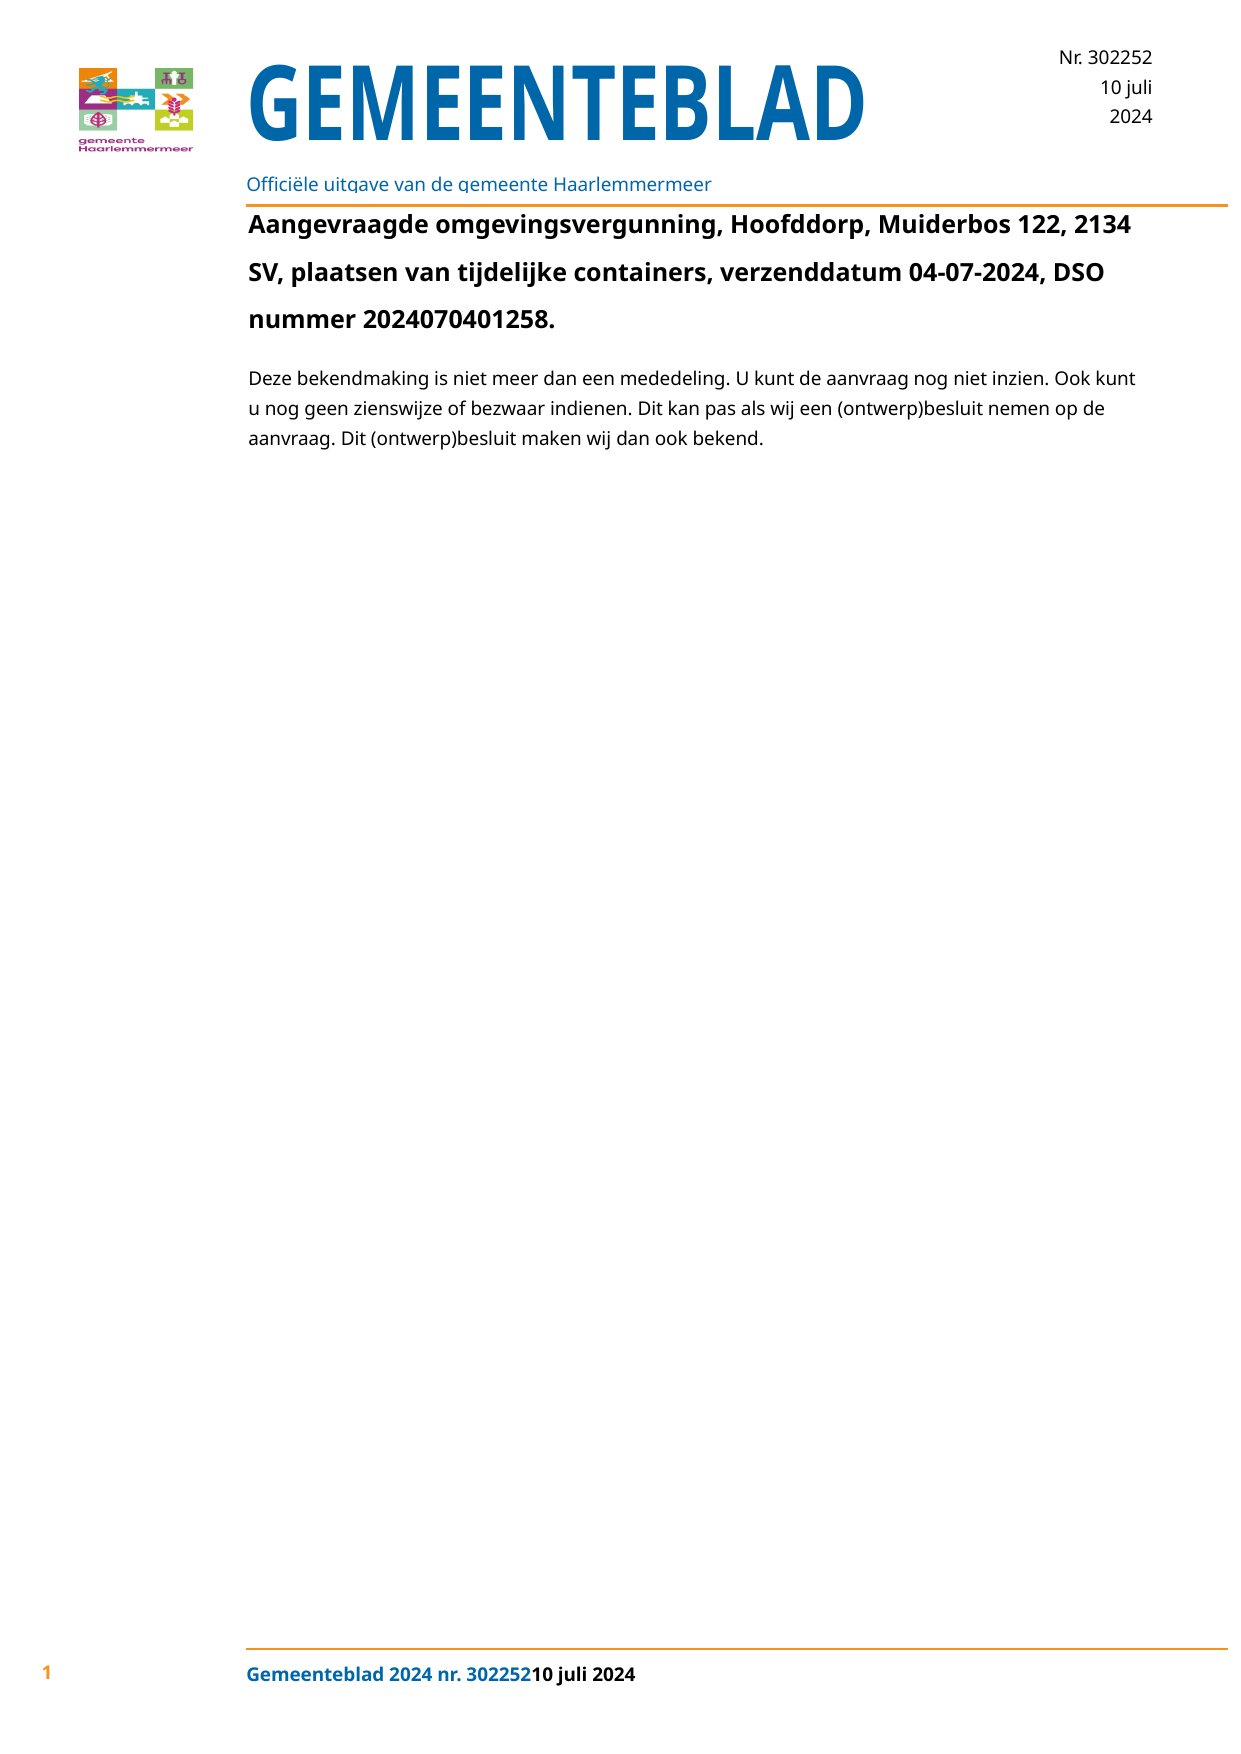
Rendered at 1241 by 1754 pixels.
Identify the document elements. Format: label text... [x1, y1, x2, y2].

text Deze bekendmaking is niet meer dan een mededeling. U kunt de aanvraag nog niet inzien. Ook kunt u nog geen zienswijze of bezwaar indienen. Dit kan pas als wij een (ontwerp)besluit nemen op de aanvraag. Dit (ontwerp)besluit maken wij dan ook bekend. [248, 366, 1152, 450]
picture [41, 47, 231, 172]
text Aangevraagde omgevingsvergunning, Hoofddorp, Muiderbos 122, 2134 SV, plaatsen van tijdelijke containers, verzenddatum 04-07-2024, DSO nummer 2024070401258. [248, 207, 1152, 336]
